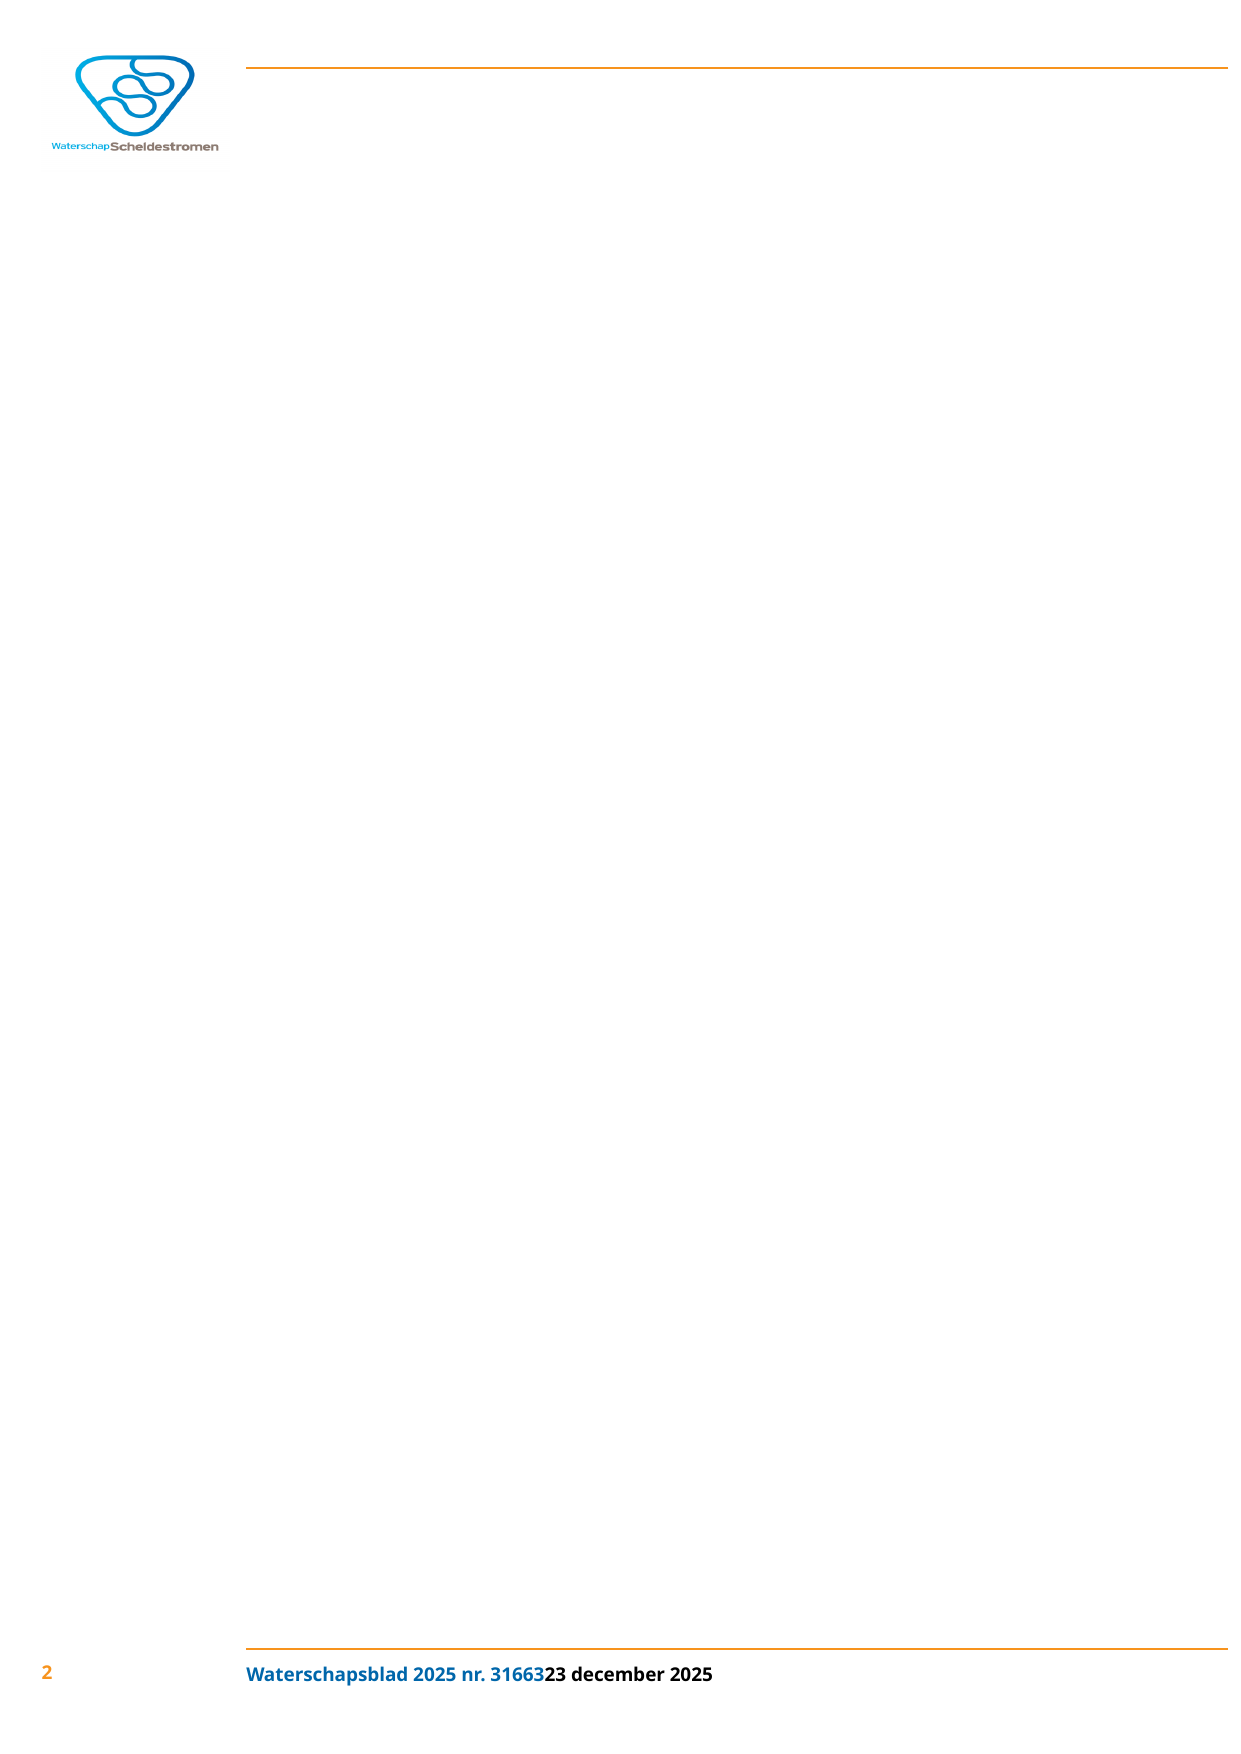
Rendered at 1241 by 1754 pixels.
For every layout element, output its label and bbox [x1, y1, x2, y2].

picture [41, 47, 231, 172]
